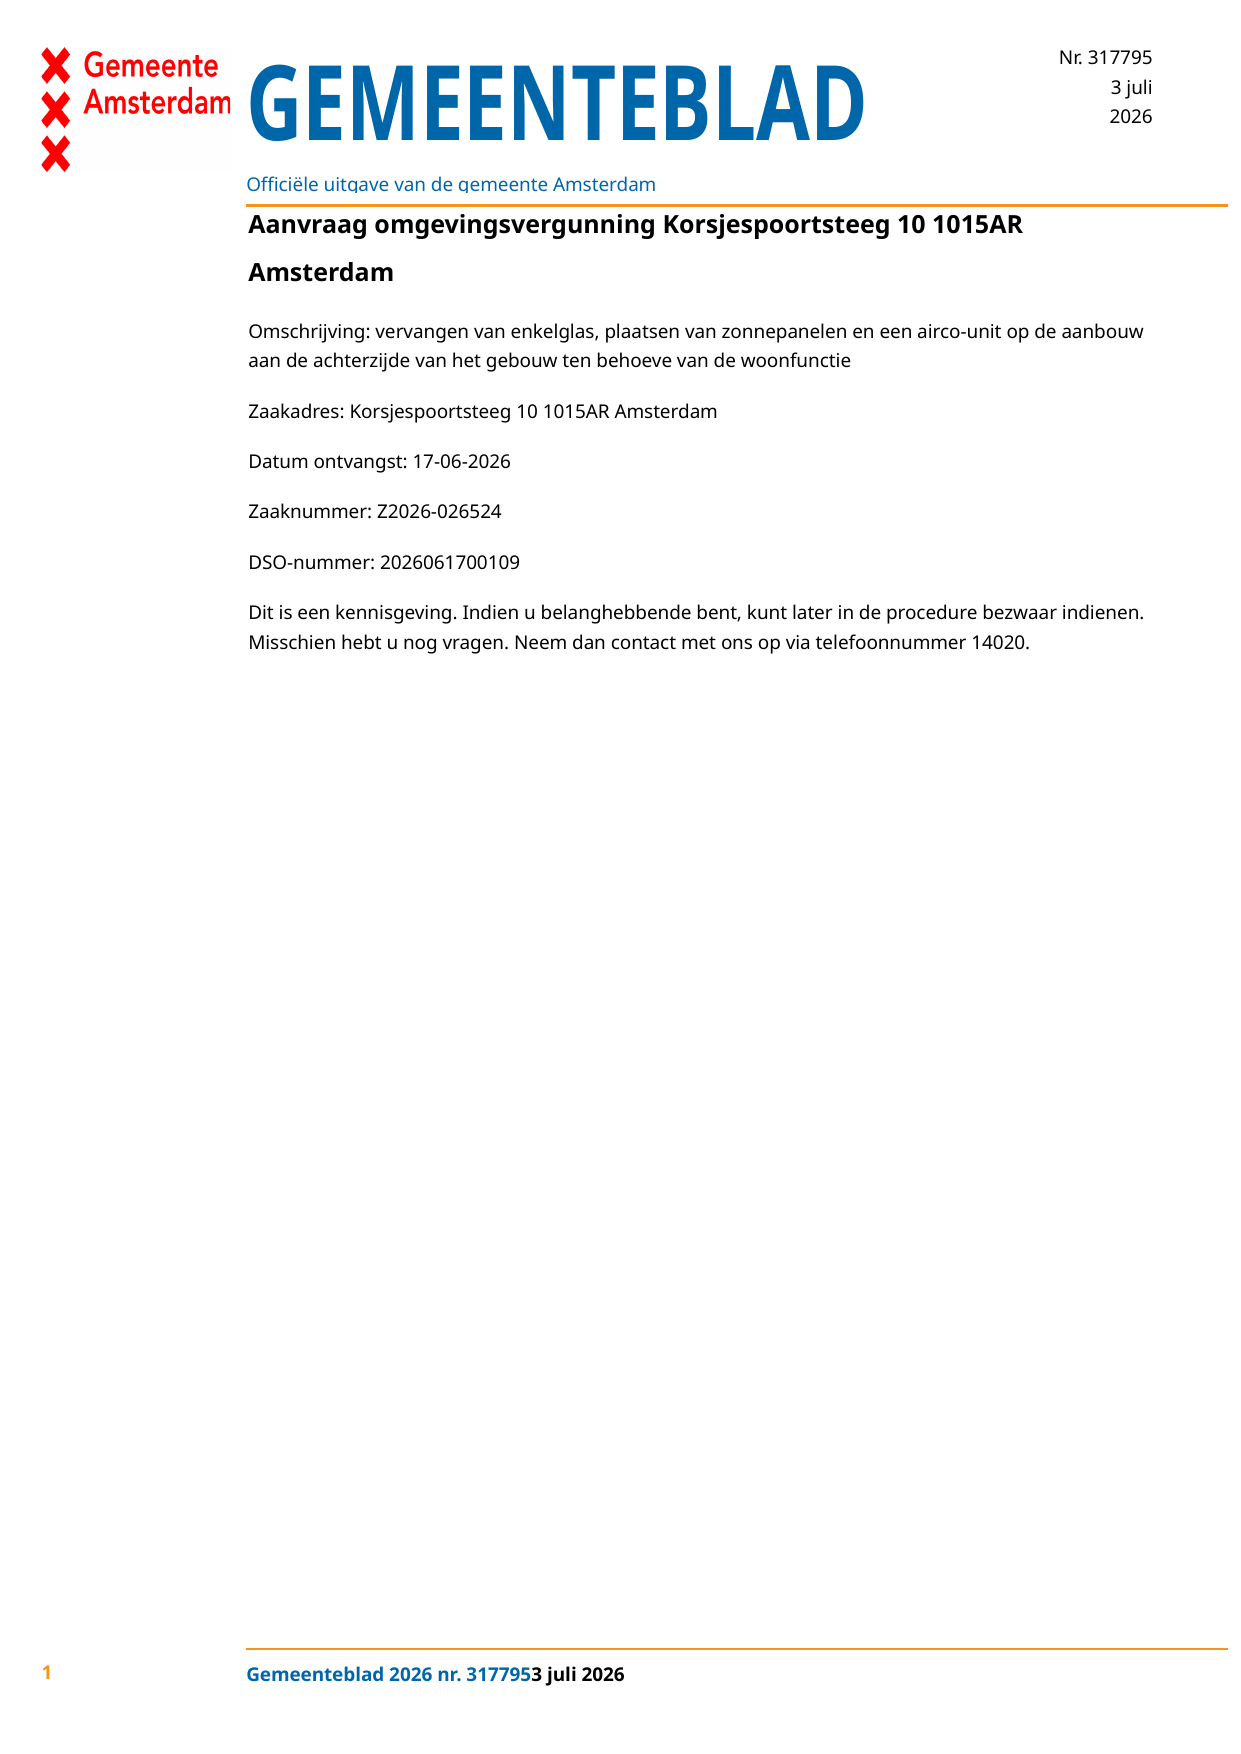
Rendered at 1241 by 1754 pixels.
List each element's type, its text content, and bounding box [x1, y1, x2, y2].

text Datum ontvangst: 17-06-2026 [248, 448, 1152, 474]
text Zaakadres: Korsjespoortsteeg 10 1015AR Amsterdam [248, 398, 1152, 424]
text Omschrijving: vervangen van enkelglas, plaatsen van zonnepanelen en een airco-unit op de aanbouw aan de achterzijde van het gebouw ten behoeve van de woonfunctie [248, 318, 1152, 373]
text Aanvraag omgevingsvergunning Korsjespoortsteeg 10 1015AR Amsterdam [248, 207, 1152, 288]
picture [41, 47, 231, 172]
text DSO-nummer: 2026061700109 [248, 549, 1152, 575]
text Dit is een kennisgeving. Indien u belanghebbende bent, kunt later in de procedure bezwaar indienen. Misschien hebt u nog vragen. Neem dan contact met ons op via telefoonnummer 14020. [248, 599, 1152, 655]
text Zaaknummer: Z2026-026524 [248, 499, 1152, 524]
